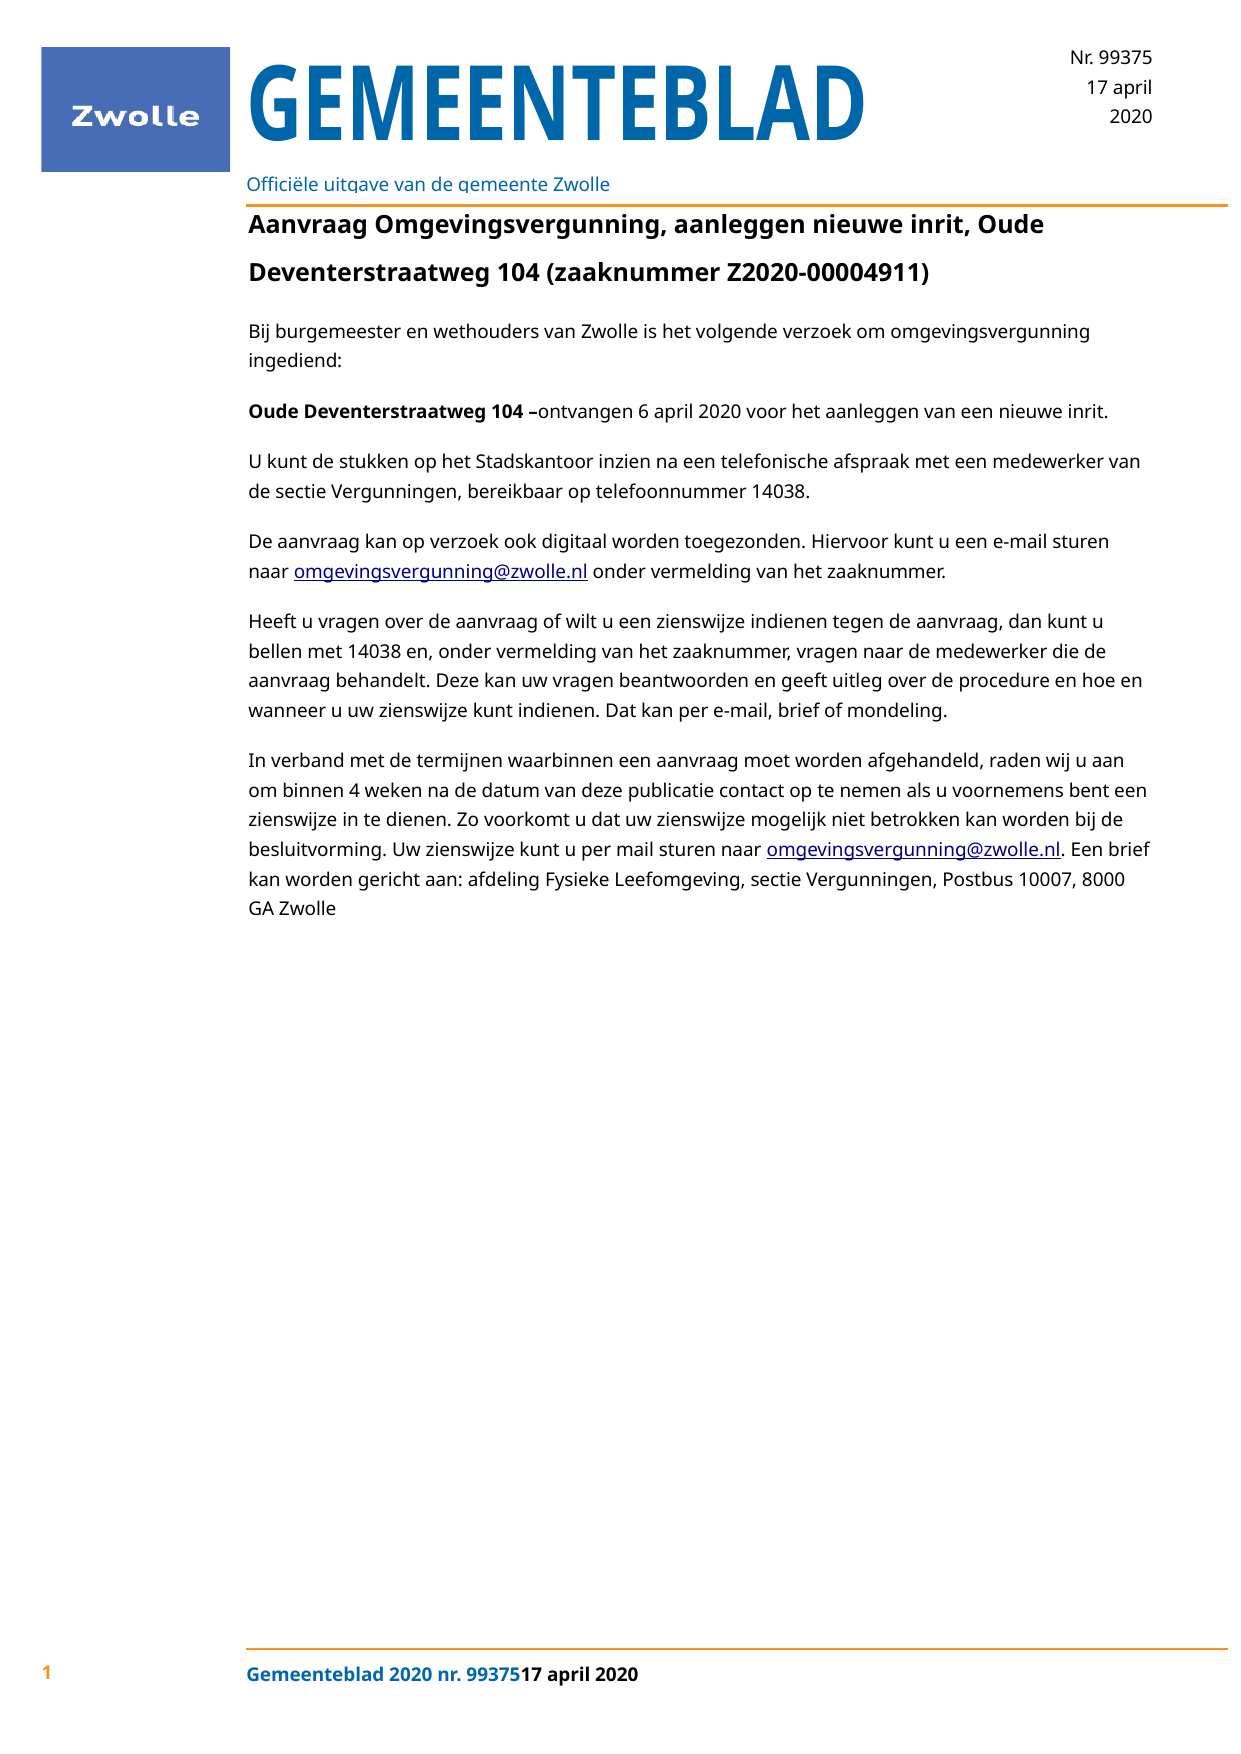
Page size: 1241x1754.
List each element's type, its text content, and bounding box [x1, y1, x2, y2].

text De aanvraag kan op verzoek ook digitaal worden toegezonden. Hiervoor kunt u een e-mail sturen naar omgevingsvergunning@zwolle.nl onder vermelding van het zaaknummer. [248, 528, 1152, 584]
text Oude Deventerstraatweg 104 –ontvangen 6 april 2020 voor het aanleggen van een nieuwe inrit. [248, 398, 1152, 424]
text Bij burgemeester en wethouders van Zwolle is het volgende verzoek om omgevingsvergunning ingediend: [248, 318, 1152, 373]
picture [41, 47, 231, 172]
text Heeft u vragen over de aanvraag of wilt u een zienswijze indienen tegen de aanvraag, dan kunt u bellen met 14038 en, onder vermelding van het zaaknummer, vragen naar de medewerker die de aanvraag behandelt. Deze kan uw vragen beantwoorden en geeft uitleg over de procedure en hoe en wanneer u uw zienswijze kunt indienen. Dat kan per e-mail, brief of mondeling. [248, 608, 1152, 723]
text In verband met de termijnen waarbinnen een aanvraag moet worden afgehandeld, raden wij u aan om binnen 4 weken na de datum van deze publicatie contact op te nemen als u voornemens bent een zienswijze in te dienen. Zo voorkomt u dat uw zienswijze mogelijk niet betrokken kan worden bij de besluitvorming. Uw zienswijze kunt u per mail sturen naar omgevingsvergunning@zwolle.nl. Een brief kan worden gericht aan: afdeling Fysieke Leefomgeving, sectie Vergunningen, Postbus 10007, 8000 GA Zwolle [248, 747, 1152, 921]
text Aanvraag Omgevingsvergunning, aanleggen nieuwe inrit, Oude Deventerstraatweg 104 (zaaknummer Z2020-00004911) [248, 207, 1152, 288]
text U kunt de stukken op het Stadskantoor inzien na een telefonische afspraak met een medewerker van de sectie Vergunningen, bereikbaar op telefoonnummer 14038. [248, 448, 1152, 504]
